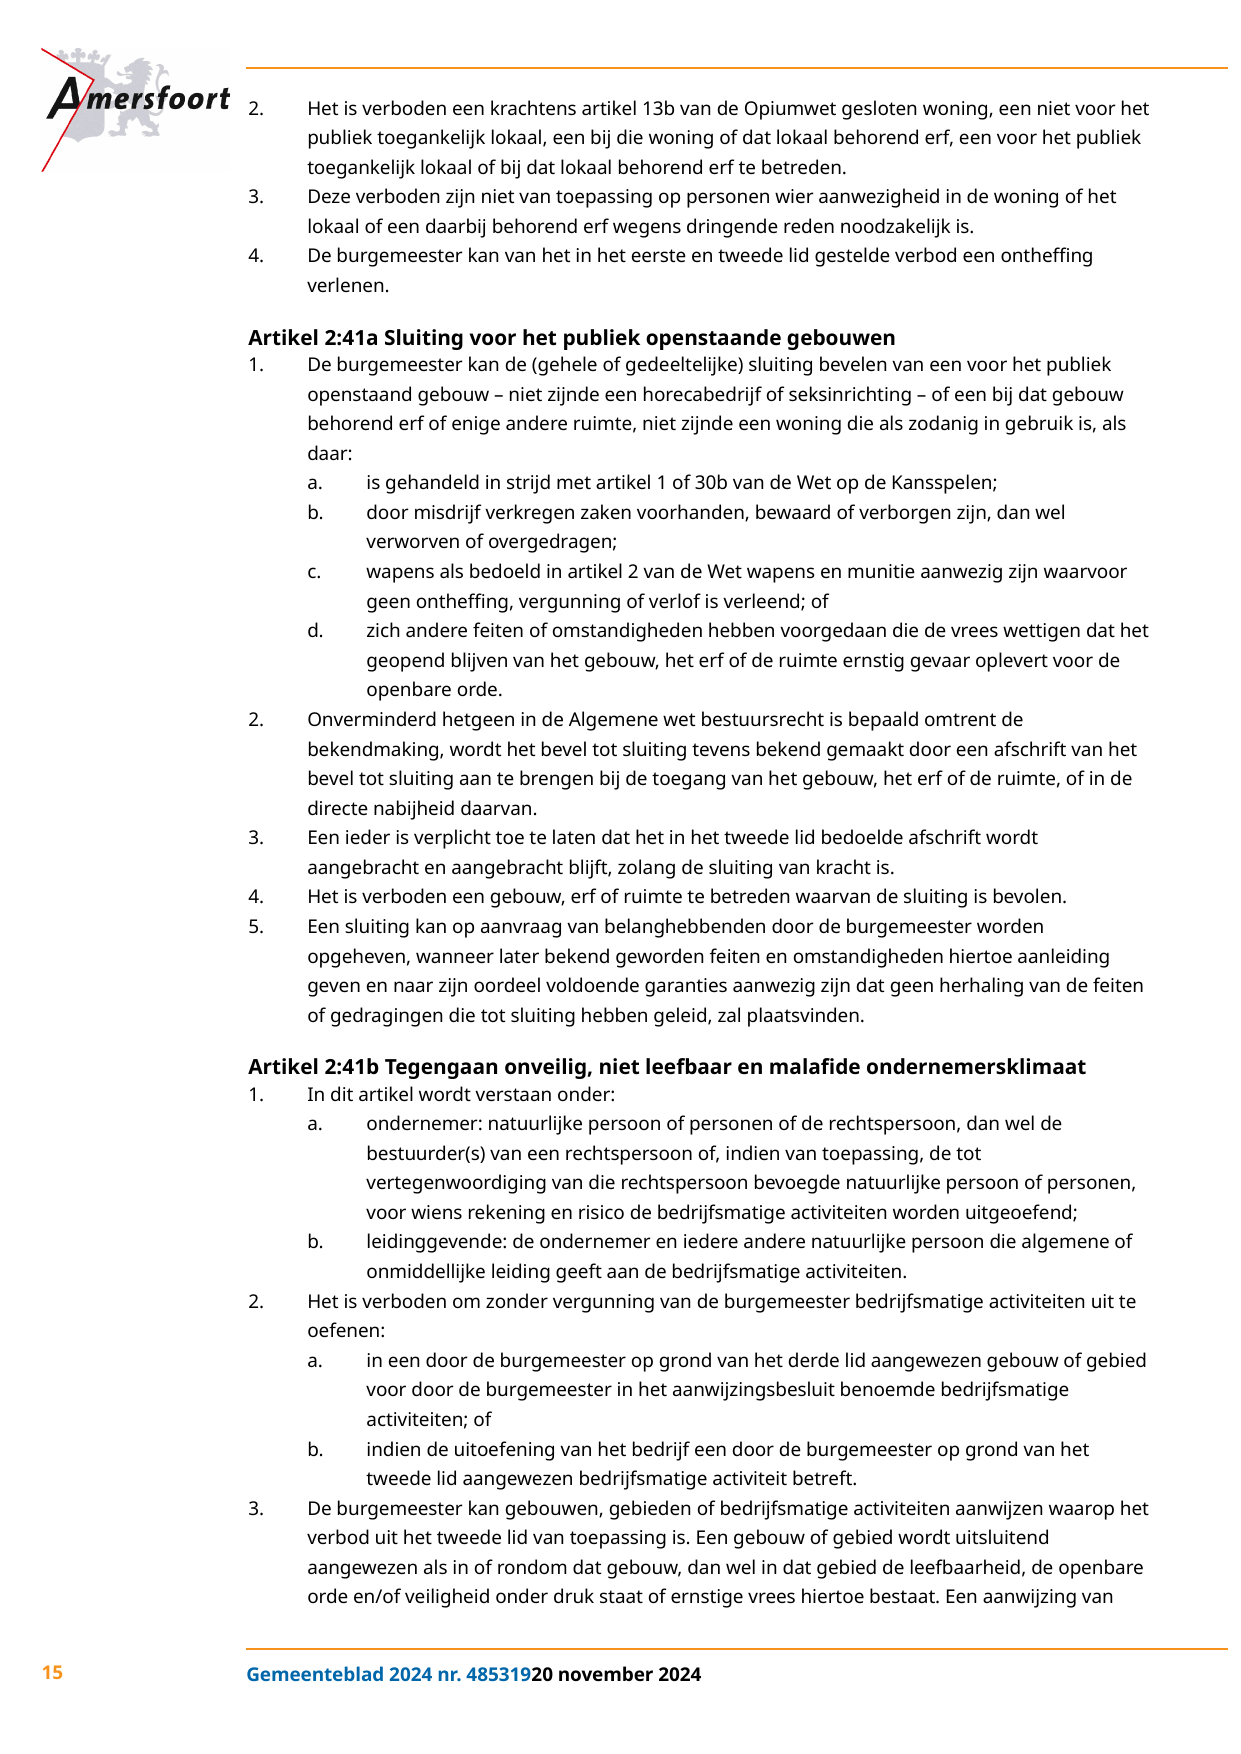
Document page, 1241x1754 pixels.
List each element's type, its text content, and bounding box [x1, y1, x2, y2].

list is gehandeld in strijd met artikel 1 of 30b van de Wet op de Kansspelen; [307, 469, 1152, 495]
list De burgemeester kan gebouwen, gebieden of bedrijfsmatige activiteiten aanwijzen waarop het verbod uit het tweede lid van toepassing is. Een gebouw of gebied wordt uitsluitend aangewezen als in of rondom dat gebouw, dan wel in dat gebied de leefbaarheid, de openbare orde en/of veiligheid onder druk staat of ernstige vrees hiertoe bestaat. Een aanwijzing van [248, 1495, 1152, 1609]
list Een ieder is verplicht toe te laten dat het in het tweede lid bedoelde afschrift wordt aangebracht en aangebracht blijft, zolang de sluiting van kracht is. [248, 824, 1152, 880]
list In dit artikel wordt verstaan onder: [248, 1081, 1152, 1107]
list De burgemeester kan van het in het eerste en tweede lid gestelde verbod een ontheffing verlenen. [248, 243, 1152, 298]
list De burgemeester kan de (gehele of gedeeltelijke) sluiting bevelen van een voor het publiek openstaand gebouw – niet zijnde een horecabedrijf of seksinrichting – of een bij dat gebouw behorend erf of enige andere ruimte, niet zijnde een woning die als zodanig in gebruik is, als daar: [248, 351, 1152, 466]
list in een door de burgemeester op grond van het derde lid aangewezen gebouw of gebied voor door de burgemeester in het aanwijzingsbesluit benoemde bedrijfsmatige activiteiten; of [307, 1347, 1152, 1432]
list leidinggevende: de ondernemer en iedere andere natuurlijke persoon die algemene of onmiddellijke leiding geeft aan de bedrijfsmatige activiteiten. [307, 1229, 1152, 1284]
list indien de uitoefening van het bedrijf een door de burgemeester op grond van het tweede lid aangewezen bedrijfsmatige activiteit betreft. [307, 1436, 1152, 1491]
list zich andere feiten of omstandigheden hebben voorgedaan die de vrees wettigen dat het geopend blijven van het gebouw, het erf of de ruimte ernstig gevaar oplevert voor de openbare orde. [307, 617, 1152, 702]
list Het is verboden een krachtens artikel 13b van de Opiumwet gesloten woning, een niet voor het publiek toegankelijk lokaal, een bij die woning of dat lokaal behorend erf, een voor het publiek toegankelijk lokaal of bij dat lokaal behorend erf te betreden. [248, 95, 1152, 180]
list Deze verboden zijn niet van toepassing op personen wier aanwezigheid in de woning of het lokaal of een daarbij behorend erf wegens dringende reden noodzakelijk is. [248, 183, 1152, 239]
text Artikel 2:41b Tegengaan onveilig, niet leefbaar en malafide ondernemersklimaat [248, 1052, 1152, 1081]
list Onverminderd hetgeen in de Algemene wet bestuursrecht is bepaald omtrent de bekendmaking, wordt het bevel tot sluiting tevens bekend gemaakt door een afschrift van het bevel tot sluiting aan te brengen bij de toegang van het gebouw, het erf of de ruimte, of in de directe nabijheid daarvan. [248, 706, 1152, 821]
list Een sluiting kan op aanvraag van belanghebbenden door de burgemeester worden opgeheven, wanneer later bekend geworden feiten en omstandigheden hiertoe aanleiding geven en naar zijn oordeel voldoende garanties aanwezig zijn dat geen herhaling van de feiten of gedragingen die tot sluiting hebben geleid, zal plaatsvinden. [248, 913, 1152, 1028]
list Het is verboden een gebouw, erf of ruimte te betreden waarvan de sluiting is bevolen. [248, 884, 1152, 909]
list wapens als bedoeld in artikel 2 van de Wet wapens en munitie aanwezig zijn waarvoor geen ontheffing, vergunning of verlof is verleend; of [307, 558, 1152, 613]
list door misdrijf verkregen zaken voorhanden, bewaard of verborgen zijn, dan wel verworven of overgedragen; [307, 499, 1152, 554]
list Het is verboden om zonder vergunning van de burgemeester bedrijfsmatige activiteiten uit te oefenen: [248, 1288, 1152, 1343]
picture [41, 47, 231, 172]
text Artikel 2:41a Sluiting voor het publiek openstaande gebouwen [248, 323, 1152, 351]
list ondernemer: natuurlijke persoon of personen of de rechtspersoon, dan wel de bestuurder(s) van een rechtspersoon of, indien van toepassing, de tot vertegenwoordiging van die rechtspersoon bevoegde natuurlijke persoon of personen, voor wiens rekening en risico de bedrijfsmatige activiteiten worden uitgeoefend; [307, 1110, 1152, 1225]
